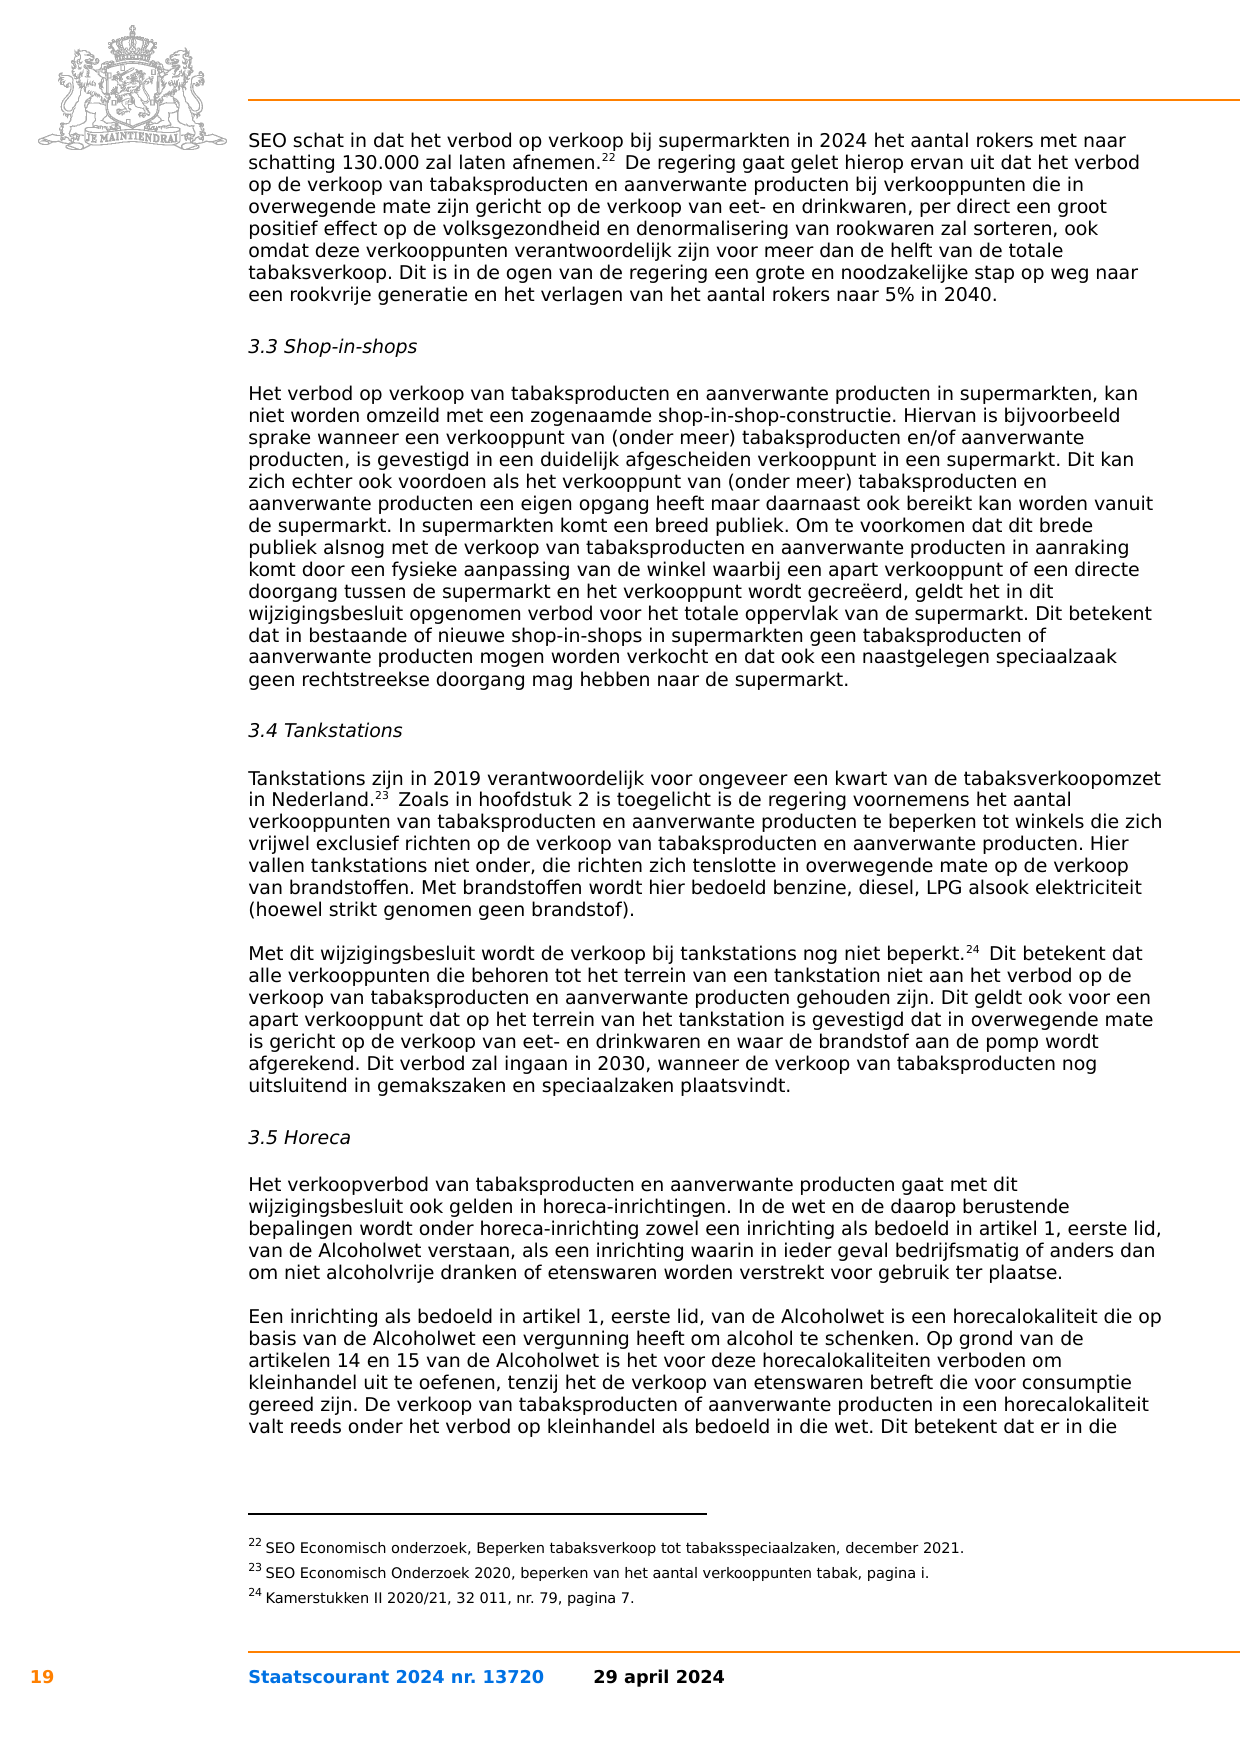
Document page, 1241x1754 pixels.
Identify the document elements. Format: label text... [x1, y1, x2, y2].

text Het verkoopverbod van tabaksproducten en aanverwante producten gaat met dit wijzigingsbesluit ook gelden in horeca-inrichtingen. In de wet en de daarop berustende bepalingen wordt onder horeca-inrichting zowel een inrichting als bedoeld in artikel 1, eerste lid, van de Alcoholwet verstaan, als een inrichting waarin in ieder geval bedrijfsmatig of anders dan om niet alcoholvrije dranken of etenswaren worden verstrekt voor gebruik ter plaatse. [248, 1174, 1163, 1284]
subtitle 3.5 Horeca [248, 1127, 1163, 1149]
subtitle 3.3 Shop-in-shops [248, 336, 1163, 358]
subtitle 3.4 Tankstations [248, 720, 1163, 742]
text Kamerstukken II 2020/21, 32 011, nr. 79, pagina 7. [248, 1586, 1163, 1608]
text Het verbod op verkoop van tabaksproducten en aanverwante producten in supermarkten, kan niet worden omzeild met een zogenaamde shop-in-shop-constructie. Hiervan is bijvoorbeeld sprake wanneer een verkooppunt van (onder meer) tabaksproducten en/of aanverwante producten, is gevestigd in een duidelijk afgescheiden verkooppunt in een supermarkt. Dit kan zich echter ook voordoen als het verkooppunt van (onder meer) tabaksproducten en aanverwante producten een eigen opgang heeft maar daarnaast ook bereikt kan worden vanuit de supermarkt. In supermarkten komt een breed publiek. Om te voorkomen dat dit brede publiek alsnog met de verkoop van tabaksproducten en aanverwante producten in aanraking komt door een fysieke aanpassing van de winkel waarbij een apart verkooppunt of een directe doorgang tussen de supermarkt en het verkooppunt wordt gecreëerd, geldt het in dit wijzigingsbesluit opgenomen verbod voor het totale oppervlak van de supermarkt. Dit betekent dat in bestaande of nieuwe shop-in-shops in supermarkten geen tabaksproducten of aanverwante producten mogen worden verkocht en dat ook een naastgelegen speciaalzaak geen rechtstreekse doorgang mag hebben naar de supermarkt. [248, 383, 1163, 690]
text Met dit wijzigingsbesluit wordt de verkoop bij tankstations nog niet beperkt. Dit betekent dat alle verkooppunten die behoren tot het terrein van een tankstation niet aan het verbod op de verkoop van tabaksproducten en aanverwante producten gehouden zijn. Dit geldt ook voor een apart verkooppunt dat op het terrein van het tankstation is gevestigd dat in overwegende mate is gericht op de verkoop van eet- en drinkwaren en waar de brandstof aan de pomp wordt afgerekend. Dit verbod zal ingaan in 2030, wanneer de verkoop van tabaksproducten nog uitsluitend in gemakszaken en speciaalzaken plaatsvindt. [248, 943, 1163, 1097]
text SEO schat in dat het verbod op verkoop bij supermarkten in 2024 het aantal rokers met naar schatting 130.000 zal laten afnemen. De regering gaat gelet hierop ervan uit dat het verbod op de verkoop van tabaksproducten en aanverwante producten bij verkooppunten die in overwegende mate zijn gericht op de verkoop van eet- en drinkwaren, per direct een groot positief effect op de volksgezondheid en denormalisering van rookwaren zal sorteren, ook omdat deze verkooppunten verantwoordelijk zijn voor meer dan de helft van de totale tabaksverkoop. Dit is in de ogen van de regering een grote en noodzakelijke stap op weg naar een rookvrije generatie en het verlagen van het aantal rokers naar 5% in 2040. [248, 130, 1163, 306]
text SEO Economisch onderzoek, Beperken tabaksverkoop tot tabaksspeciaalzaken, december 2021. [248, 1536, 1163, 1558]
text SEO Economisch Onderzoek 2020, beperken van het aantal verkooppunten tabak, pagina i. [248, 1561, 1163, 1583]
text Een inrichting als bedoeld in artikel 1, eerste lid, van de Alcoholwet is een horecalokaliteit die op basis van de Alcoholwet een vergunning heeft om alcohol te schenken. Op grond van de artikelen 14 en 15 van de Alcoholwet is het voor deze horecalokaliteiten verboden om kleinhandel uit te oefenen, tenzij het de verkoop van etenswaren betreft die voor consumptie gereed zijn. De verkoop van tabaksproducten of aanverwante producten in een horecalokaliteit valt reeds onder het verbod op kleinhandel als bedoeld in die wet. Dit betekent dat er in die [248, 1306, 1163, 1438]
text Tankstations zijn in 2019 verantwoordelijk voor ongeveer een kwart van de tabaksverkoopomzet in Nederland. Zoals in hoofdstuk 2 is toegelicht is de regering voornemens het aantal verkooppunten van tabaksproducten en aanverwante producten te beperken tot winkels die zich vrijwel exclusief richten op de verkoop van tabaksproducten en aanverwante producten. Hier vallen tankstations niet onder, die richten zich tenslotte in overwegende mate op de verkoop van brandstoffen. Met brandstoffen wordt hier bedoeld benzine, diesel, LPG alsook elektriciteit (hoewel strikt genomen geen brandstof). [248, 767, 1163, 921]
picture [38, 25, 227, 150]
